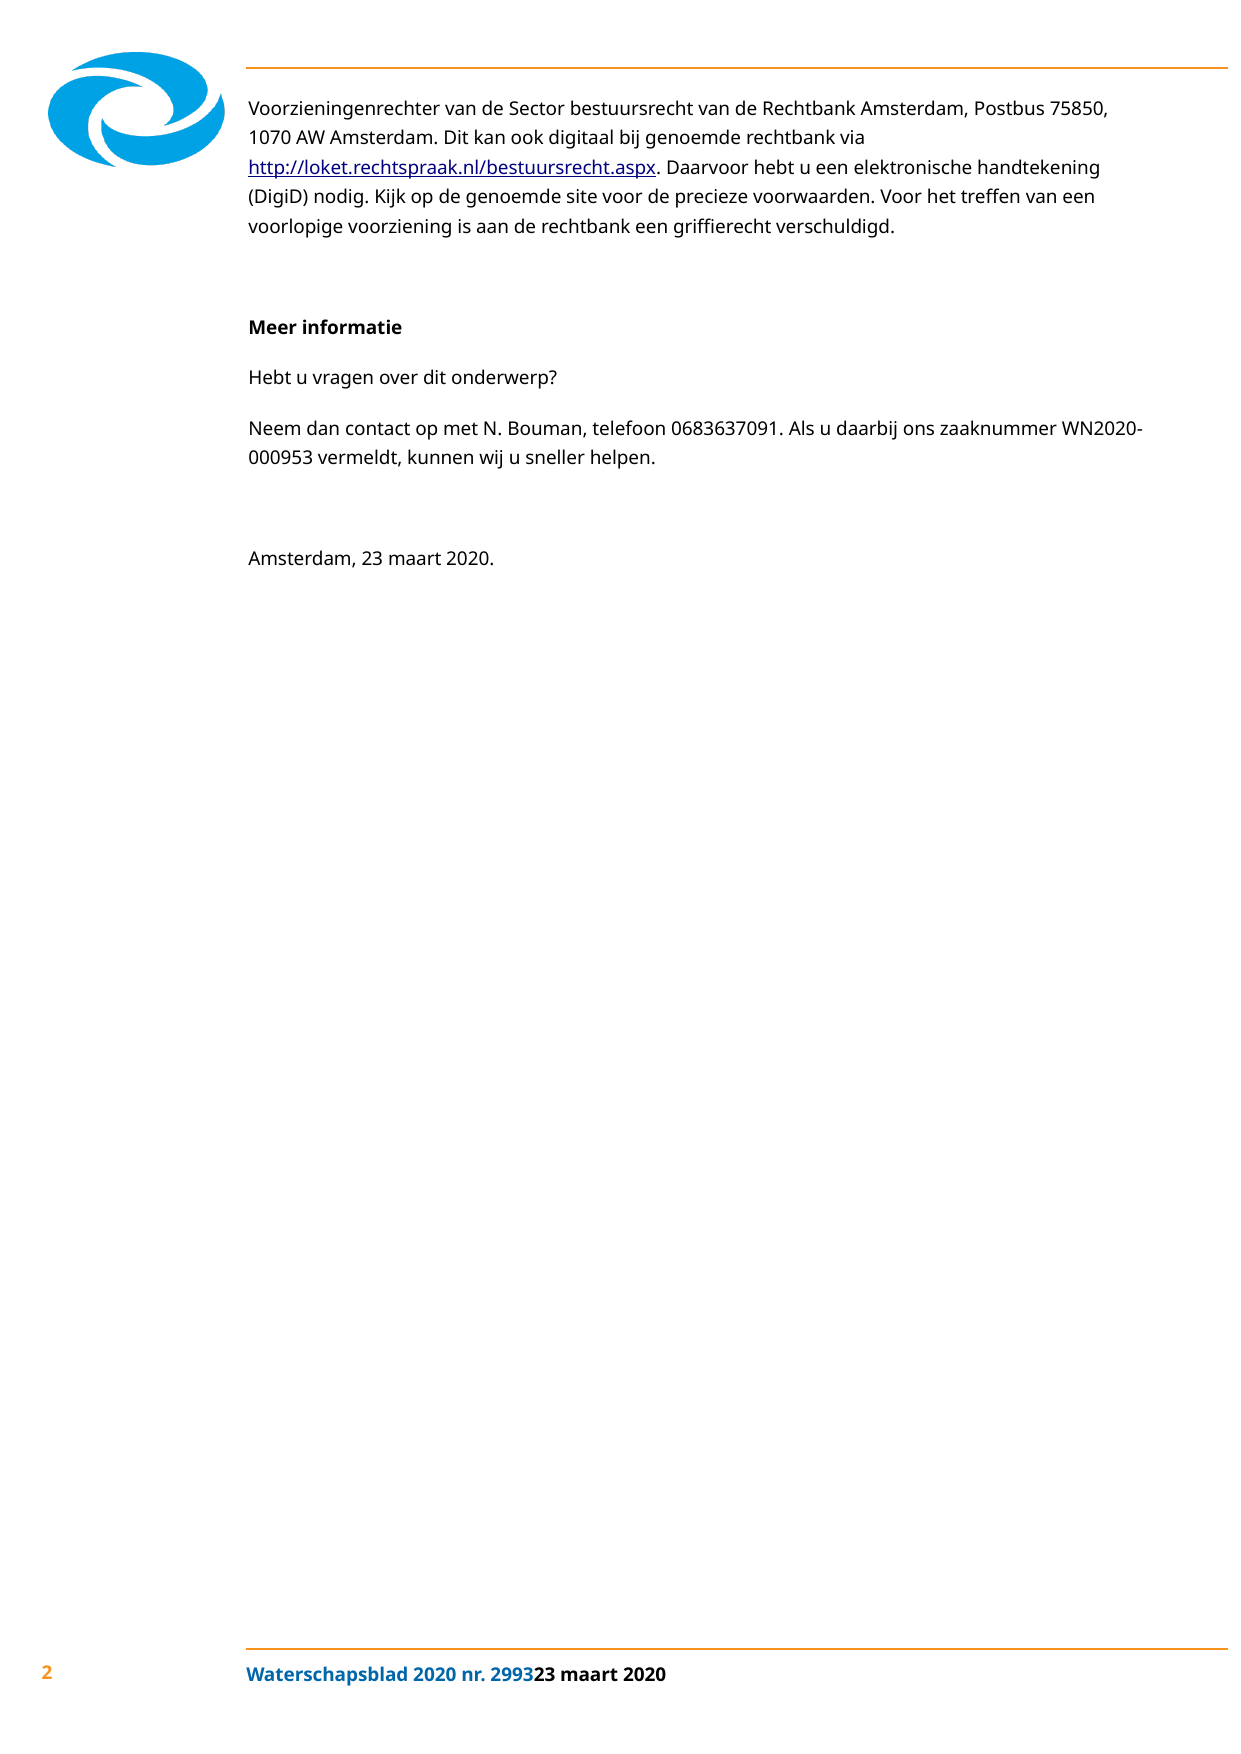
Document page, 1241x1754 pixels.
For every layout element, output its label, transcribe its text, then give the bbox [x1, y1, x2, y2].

text Hebt u vragen over dit onderwerp? [248, 364, 1152, 390]
text Meer informatie [248, 314, 1152, 340]
text Voorzieningenrechter van de Sector bestuursrecht van de Rechtbank Amsterdam, Postbus 75850, 1070 AW Amsterdam. Dit kan ook digitaal bij genoemde rechtbank via http://loket.rechtspraak.nl/bestuursrecht.aspx. Daarvoor hebt u een elektronische handtekening (DigiD) nodig. Kijk op de genoemde site voor de precieze voorwaarden. Voor het treffen van een voorlopige voorziening is aan de rechtbank een griffierecht verschuldigd. [248, 95, 1152, 239]
text Amsterdam, 23 maart 2020. [248, 545, 1152, 571]
text Neem dan contact op met N. Bouman, telefoon 0683637091. Als u daarbij ons zaaknummer WN2020-000953 vermeldt, kunnen wij u sneller helpen. [248, 415, 1152, 470]
picture [41, 47, 231, 172]
